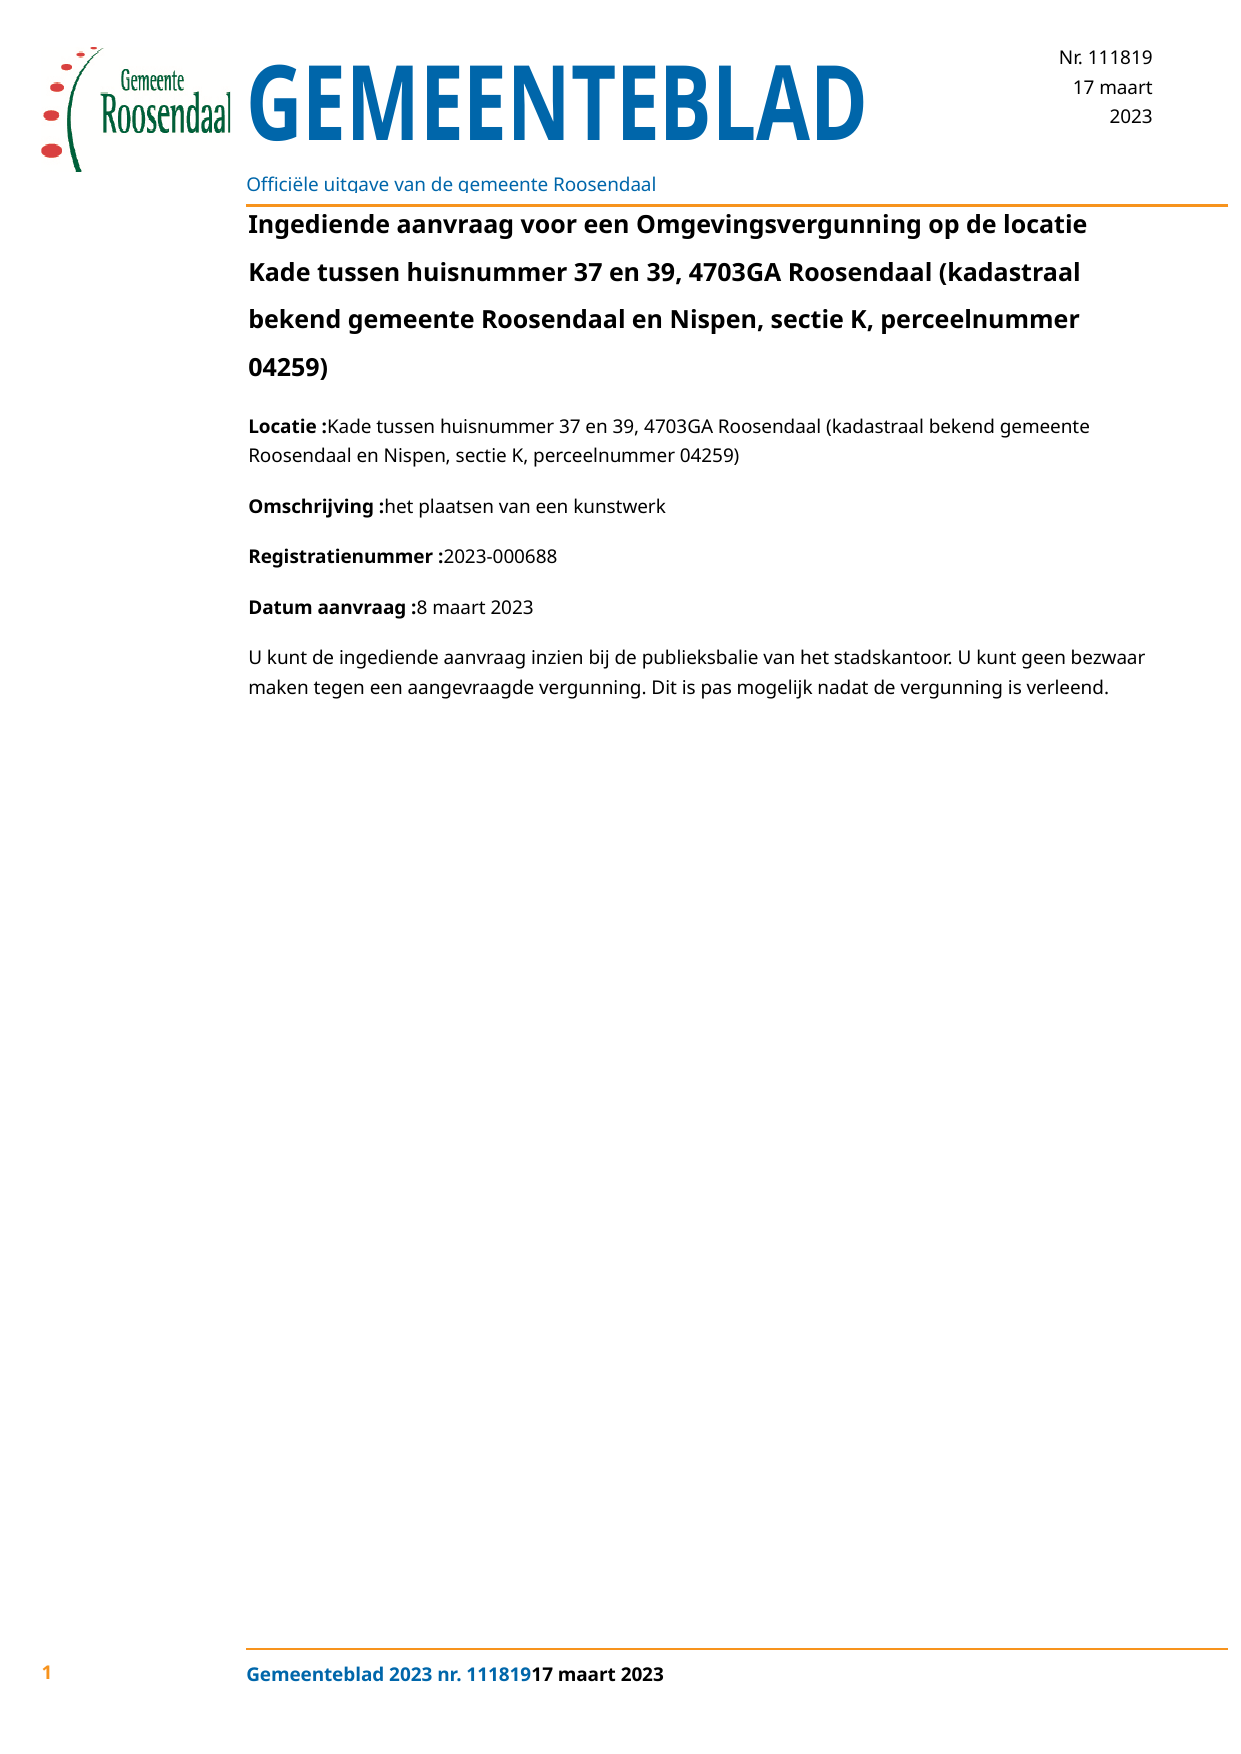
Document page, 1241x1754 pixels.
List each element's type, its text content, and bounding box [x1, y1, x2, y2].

text Locatie :Kade tussen huisnummer 37 en 39, 4703GA Roosendaal (kadastraal bekend gemeente Roosendaal en Nispen, sectie K, perceelnummer 04259) [248, 413, 1152, 468]
text Registratienummer :2023-000688 [248, 543, 1152, 569]
picture [41, 47, 231, 172]
text U kunt de ingediende aanvraag inzien bij de publieksbalie van het stadskantoor. U kunt geen bezwaar maken tegen een aangevraagde vergunning. Dit is pas mogelijk nadat de vergunning is verleend. [248, 644, 1152, 700]
text Datum aanvraag :8 maart 2023 [248, 594, 1152, 620]
text Ingediende aanvraag voor een Omgevingsvergunning op de locatie Kade tussen huisnummer 37 en 39, 4703GA Roosendaal (kadastraal bekend gemeente Roosendaal en Nispen, sectie K, perceelnummer 04259) [248, 207, 1152, 384]
text Omschrijving :het plaatsen van een kunstwerk [248, 493, 1152, 519]
